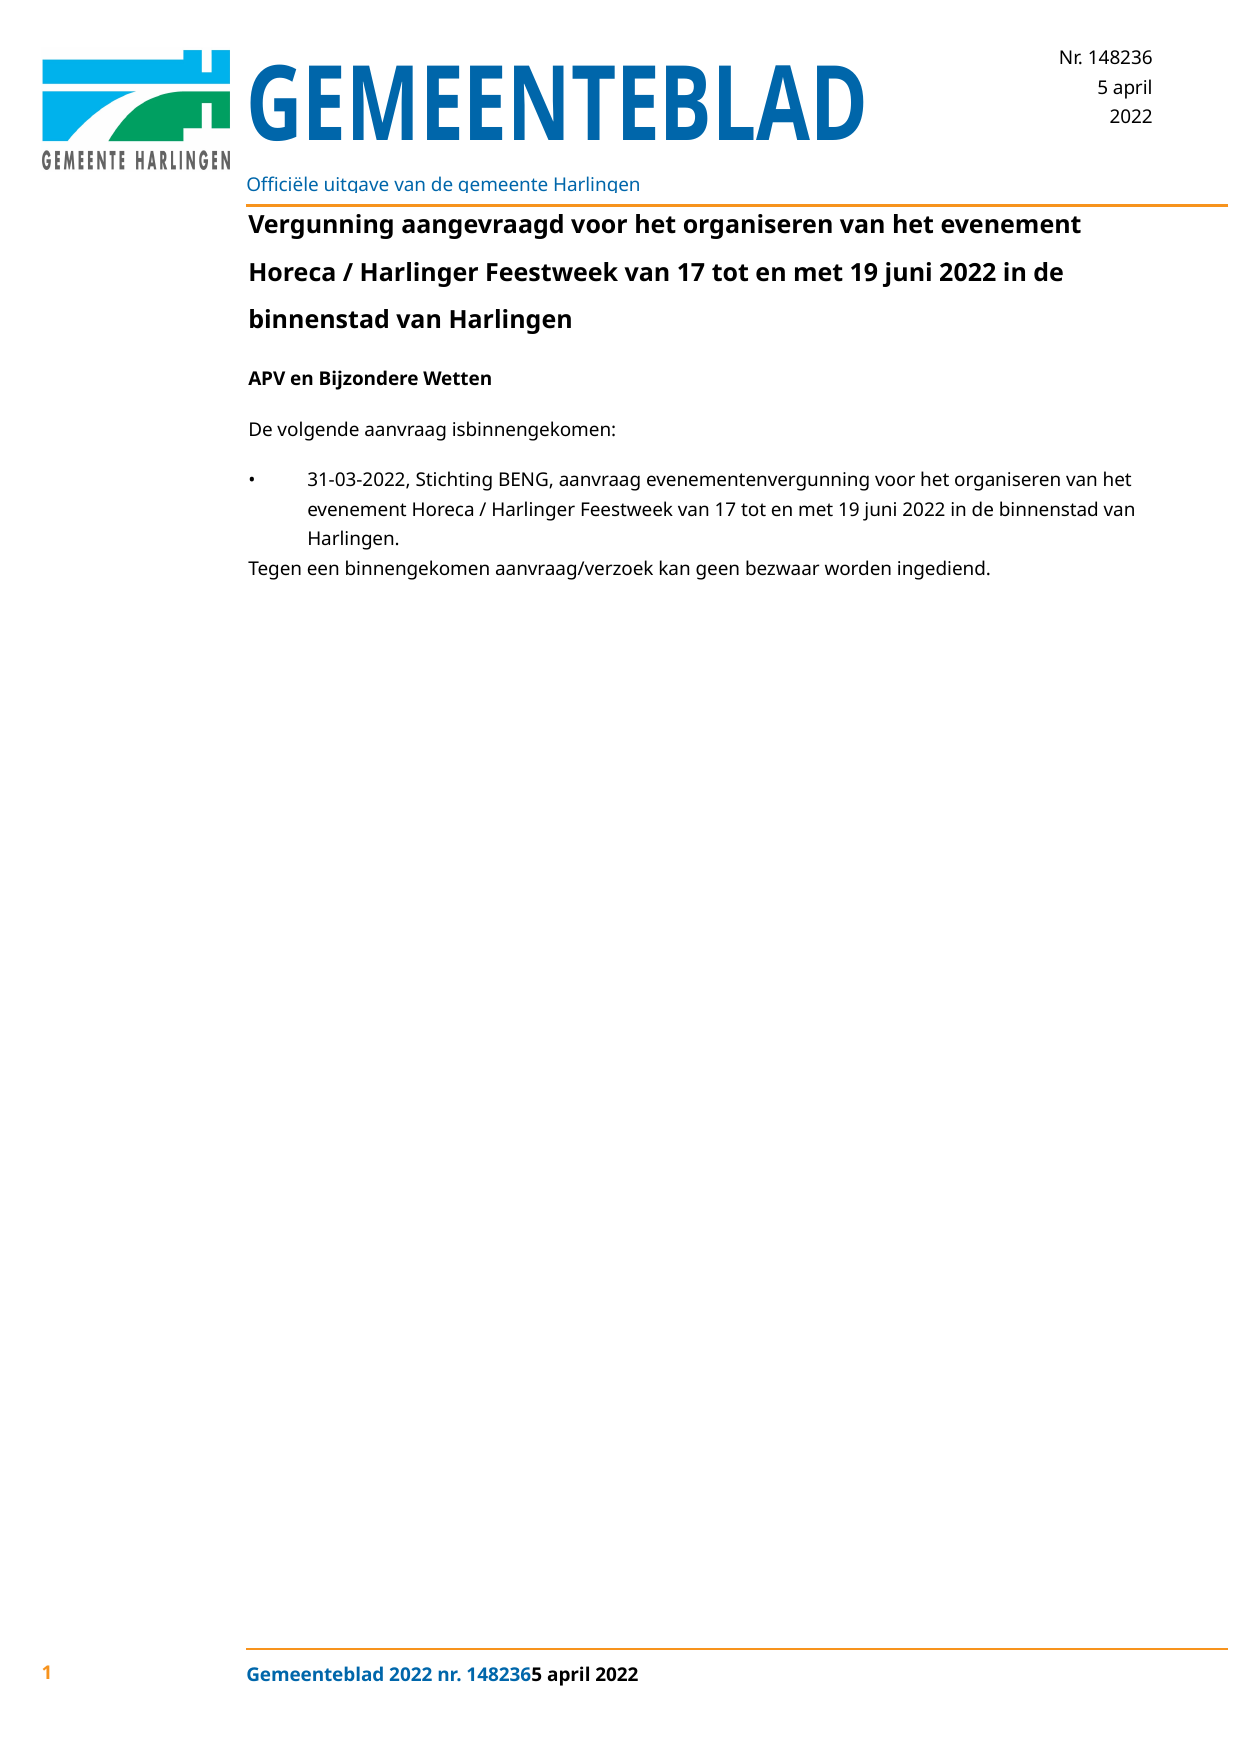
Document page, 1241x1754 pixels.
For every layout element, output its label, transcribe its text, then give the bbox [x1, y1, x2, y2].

text APV en Bijzondere Wetten [248, 366, 1152, 391]
text De volgende aanvraag isbinnengekomen: [248, 416, 1152, 442]
picture [41, 47, 231, 172]
text Vergunning aangevraagd voor het organiseren van het evenement Horeca / Harlinger Feestweek van 17 tot en met 19 juni 2022 in de binnenstad van Harlingen [248, 207, 1152, 336]
text Tegen een binnengekomen aanvraag/verzoek kan geen bezwaar worden ingediend. [248, 555, 1152, 581]
list 31-03-2022, Stichting BENG, aanvraag evenementenvergunning voor het organiseren van het evenement Horeca / Harlinger Feestweek van 17 tot en met 19 juni 2022 in de binnenstad van Harlingen. [248, 466, 1152, 551]
